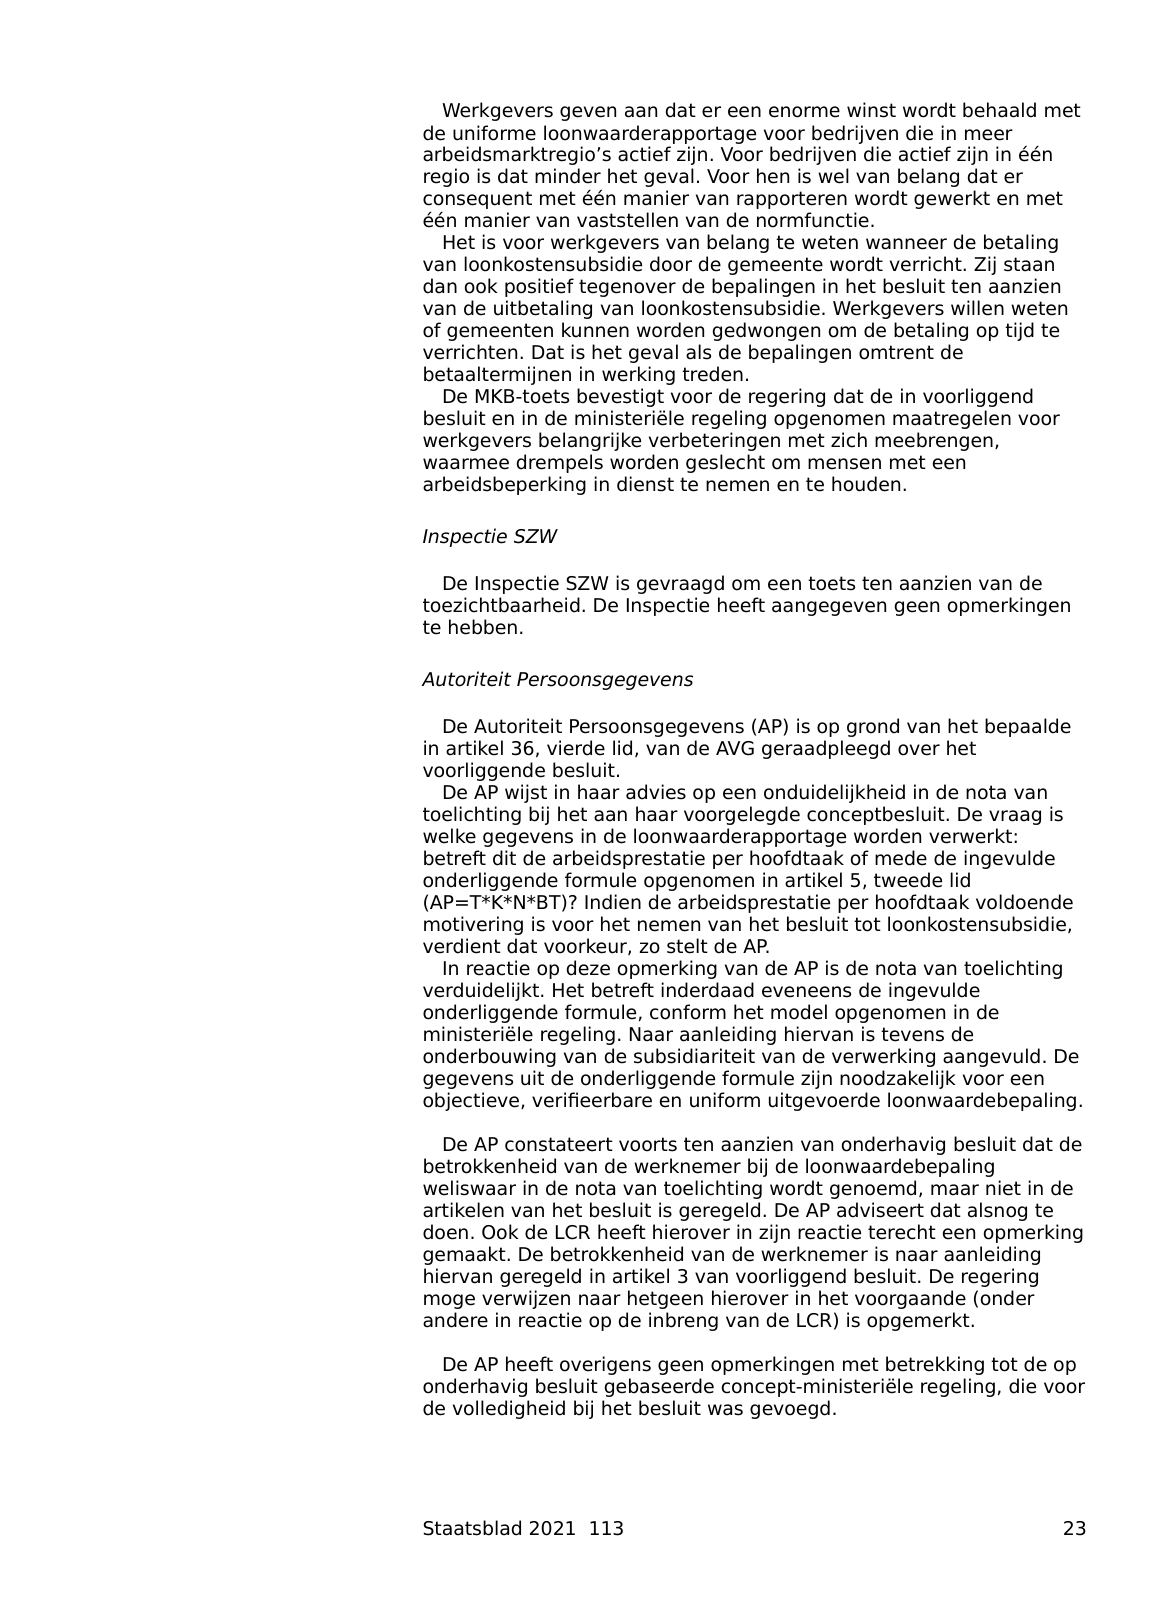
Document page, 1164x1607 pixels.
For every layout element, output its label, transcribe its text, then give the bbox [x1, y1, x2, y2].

text De AP wijst in haar advies op een onduidelijkheid in de nota van toelichting bij het aan haar voorgelegde conceptbesluit. De vraag is welke gegevens in de loonwaarderapportage worden verwerkt: betreft dit de arbeidsprestatie per hoofdtaak of mede de ingevulde onderliggende formule opgenomen in artikel 5, tweede lid (AP=T*K*N*BT)? Indien de arbeidsprestatie per hoofdtaak voldoende motivering is voor het nemen van het besluit tot loonkostensubsidie, verdient dat voorkeur, zo stelt de AP. [422, 782, 1087, 958]
text De Autoriteit Persoonsgegevens (AP) is op grond van het bepaalde in artikel 36, vierde lid, van de AVG geraadpleegd over het voorliggende besluit. [422, 716, 1087, 782]
subtitle Autoriteit Persoonsgegevens [422, 669, 1087, 691]
text Het is voor werkgevers van belang te weten wanneer de betaling van loonkostensubsidie door de gemeente wordt verricht. Zij staan dan ook positief tegenover de bepalingen in het besluit ten aanzien van de uitbetaling van loonkostensubsidie. Werkgevers willen weten of gemeenten kunnen worden gedwongen om de betaling op tijd te verrichten. Dat is het geval als de bepalingen omtrent de betaaltermijnen in werking treden. [422, 232, 1087, 386]
text De AP constateert voorts ten aanzien van onderhavig besluit dat de betrokkenheid van de werknemer bij de loonwaardebepaling weliswaar in de nota van toelichting wordt genoemd, maar niet in de artikelen van het besluit is geregeld. De AP adviseert dat alsnog te doen. Ook de LCR heeft hierover in zijn reactie terecht een opmerking gemaakt. De betrokkenheid van de werknemer is naar aanleiding hiervan geregeld in artikel 3 van voorliggend besluit. De regering moge verwijzen naar hetgeen hierover in het voorgaande (onder andere in reactie op de inbreng van de LCR) is opgemerkt. [422, 1134, 1087, 1332]
text De AP heeft overigens geen opmerkingen met betrekking tot de op onderhavig besluit gebaseerde concept-ministeriële regeling, die voor de volledigheid bij het besluit was gevoegd. [422, 1354, 1087, 1420]
subtitle Inspectie SZW [422, 526, 1087, 548]
text In reactie op deze opmerking van de AP is de nota van toelichting verduidelijkt. Het betreft inderdaad eveneens de ingevulde onderliggende formule, conform het model opgenomen in de ministeriële regeling. Naar aanleiding hiervan is tevens de onderbouwing van de subsidiariteit van de verwerking aangevuld. De gegevens uit de onderliggende formule zijn noodzakelijk voor een objectieve, verifieerbare en uniform uitgevoerde loonwaardebepaling. [422, 958, 1087, 1112]
text De MKB-toets bevestigt voor de regering dat de in voorliggend besluit en in de ministeriële regeling opgenomen maatregelen voor werkgevers belangrijke verbeteringen met zich meebrengen, waarmee drempels worden geslecht om mensen met een arbeidsbeperking in dienst te nemen en te houden. [422, 386, 1087, 496]
text De Inspectie SZW is gevraagd om een toets ten aanzien van de toezichtbaarheid. De Inspectie heeft aangegeven geen opmerkingen te hebben. [422, 573, 1087, 639]
text Werkgevers geven aan dat er een enorme winst wordt behaald met de uniforme loonwaarderapportage voor bedrijven die in meer arbeidsmarktregio’s actief zijn. Voor bedrijven die actief zijn in één regio is dat minder het geval. Voor hen is wel van belang dat er consequent met één manier van rapporteren wordt gewerkt en met één manier van vaststellen van de normfunctie. [422, 100, 1087, 232]
